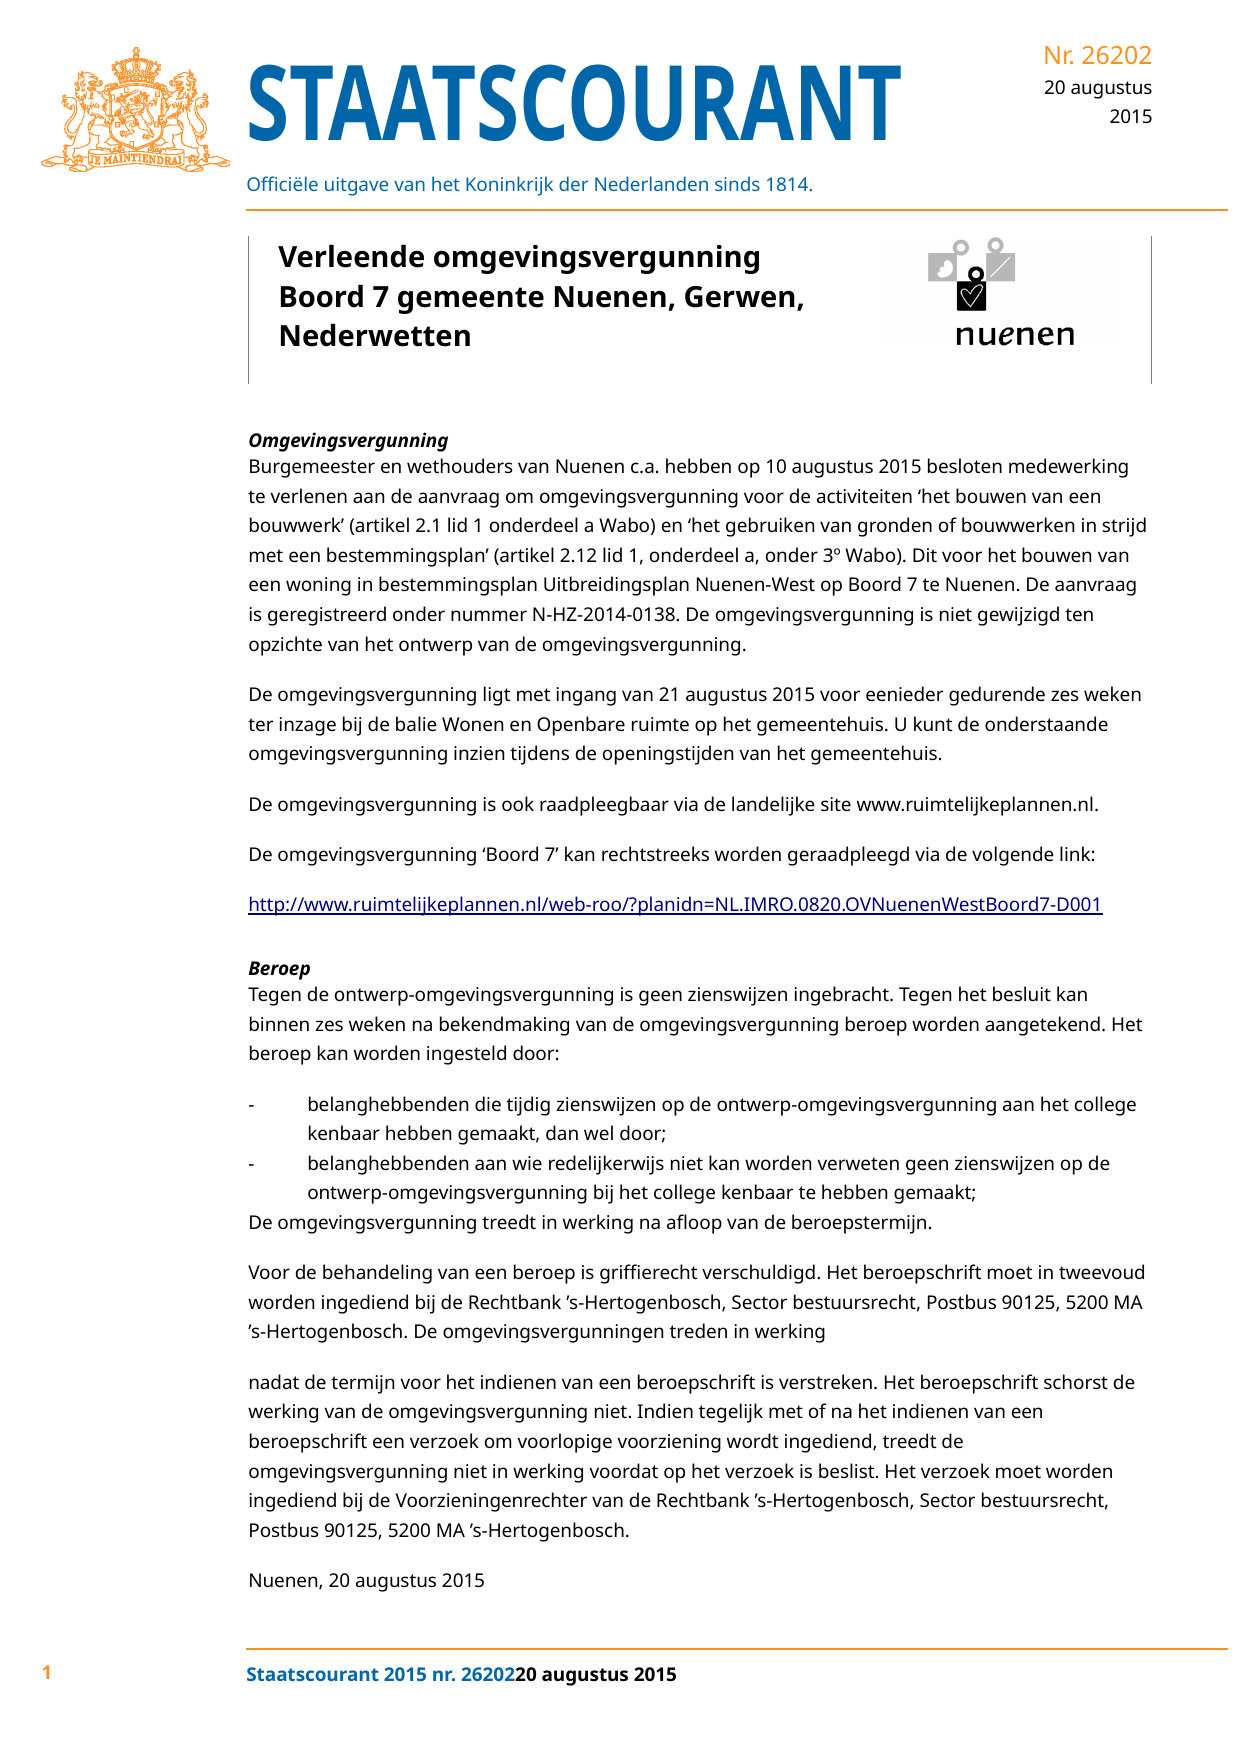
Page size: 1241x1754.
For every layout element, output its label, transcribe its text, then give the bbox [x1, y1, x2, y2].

picture [41, 47, 231, 172]
text http://www.ruimtelijkeplannen.nl/web-roo/?planidn=NL.IMRO.0820.OVNuenenWestBoord7-D001 [248, 892, 1152, 917]
table_header [850, 236, 1151, 384]
text nadat de termijn voor het indienen van een beroepschrift is verstreken. Het beroepschrift schorst de werking van de omgevingsvergunning niet. Indien tegelijk met of na het indienen van een beroepschrift een verzoek om voorlopige voorziening wordt ingediend, treedt de omgevingsvergunning niet in werking voordat op het verzoek is beslist. Het verzoek moet worden ingediend bij de Voorzieningenrechter van de Rechtbank ’s-Hertogenbosch, Sector bestuursrecht, Postbus 90125, 5200 MA ’s-Hertogenbosch. [248, 1369, 1152, 1543]
text Burgemeester en wethouders van Nuenen c.a. hebben op 10 augustus 2015 besloten medewerking te verlenen aan de aanvraag om omgevingsvergunning voor de activiteiten ‘het bouwen van een bouwwerk’ (artikel 2.1 lid 1 onderdeel a Wabo) en ‘het gebruiken van gronden of bouwwerken in strijd met een bestemmingsplan’ (artikel 2.12 lid 1, onderdeel a, onder 3º Wabo). Dit voor het bouwen van een woning in bestemmingsplan Uitbreidingsplan Nuenen-West op Boord 7 te Nuenen. De aanvraag is geregistreerd onder nummer N-HZ-2014-0138. De omgevingsvergunning is niet gewijzigd ten opzichte van het ontwerp van de omgevingsvergunning. [248, 453, 1152, 656]
text De omgevingsvergunning is ook raadpleegbaar via de landelijke site www.ruimtelijkeplannen.nl. [248, 791, 1152, 816]
text De omgevingsvergunning ‘Boord 7’ kan rechtstreeks worden geraadpleegd via de volgende link: [248, 841, 1152, 867]
text Omgevingsvergunning [248, 427, 1152, 453]
list belanghebbenden die tijdig zienswijzen op de ontwerp-omgevingsvergunning aan het college kenbaar hebben gemaakt, dan wel door; [248, 1091, 1152, 1146]
list belanghebbenden aan wie redelijkerwijs niet kan worden verweten geen zienswijzen op de ontwerp-omgevingsvergunning bij het college kenbaar te hebben gemaakt; [248, 1150, 1152, 1205]
text Tegen de ontwerp-omgevingsvergunning is geen zienswijzen ingebracht. Tegen het besluit kan binnen zes weken na bekendmaking van de omgevingsvergunning beroep worden aangetekend. Het beroep kan worden ingesteld door: [248, 981, 1152, 1066]
text Voor de behandeling van een beroep is griffierecht verschuldigd. Het beroepschrift moet in tweevoud worden ingediend bij de Rechtbank ’s-Hertogenbosch, Sector bestuursrecht, Postbus 90125, 5200 MA ’s-Hertogenbosch. De omgevingsvergunningen treden in werking [248, 1259, 1152, 1344]
text Nuenen, 20 augustus 2015 [248, 1567, 1152, 1593]
picture [882, 236, 1119, 346]
table_header Verleende omgevingsvergunning Boord 7 gemeente Nuenen, Gerwen, Nederwetten [249, 236, 850, 384]
text De omgevingsvergunning treedt in werking na afloop van de beroepstermijn. [248, 1209, 1152, 1235]
text Beroep [248, 956, 1152, 981]
text De omgevingsvergunning ligt met ingang van 21 augustus 2015 voor eenieder gedurende zes weken ter inzage bij de balie Wonen en Openbare ruimte op het gemeentehuis. U kunt de onderstaande omgevingsvergunning inzien tijdens de openingstijden van het gemeentehuis. [248, 681, 1152, 766]
